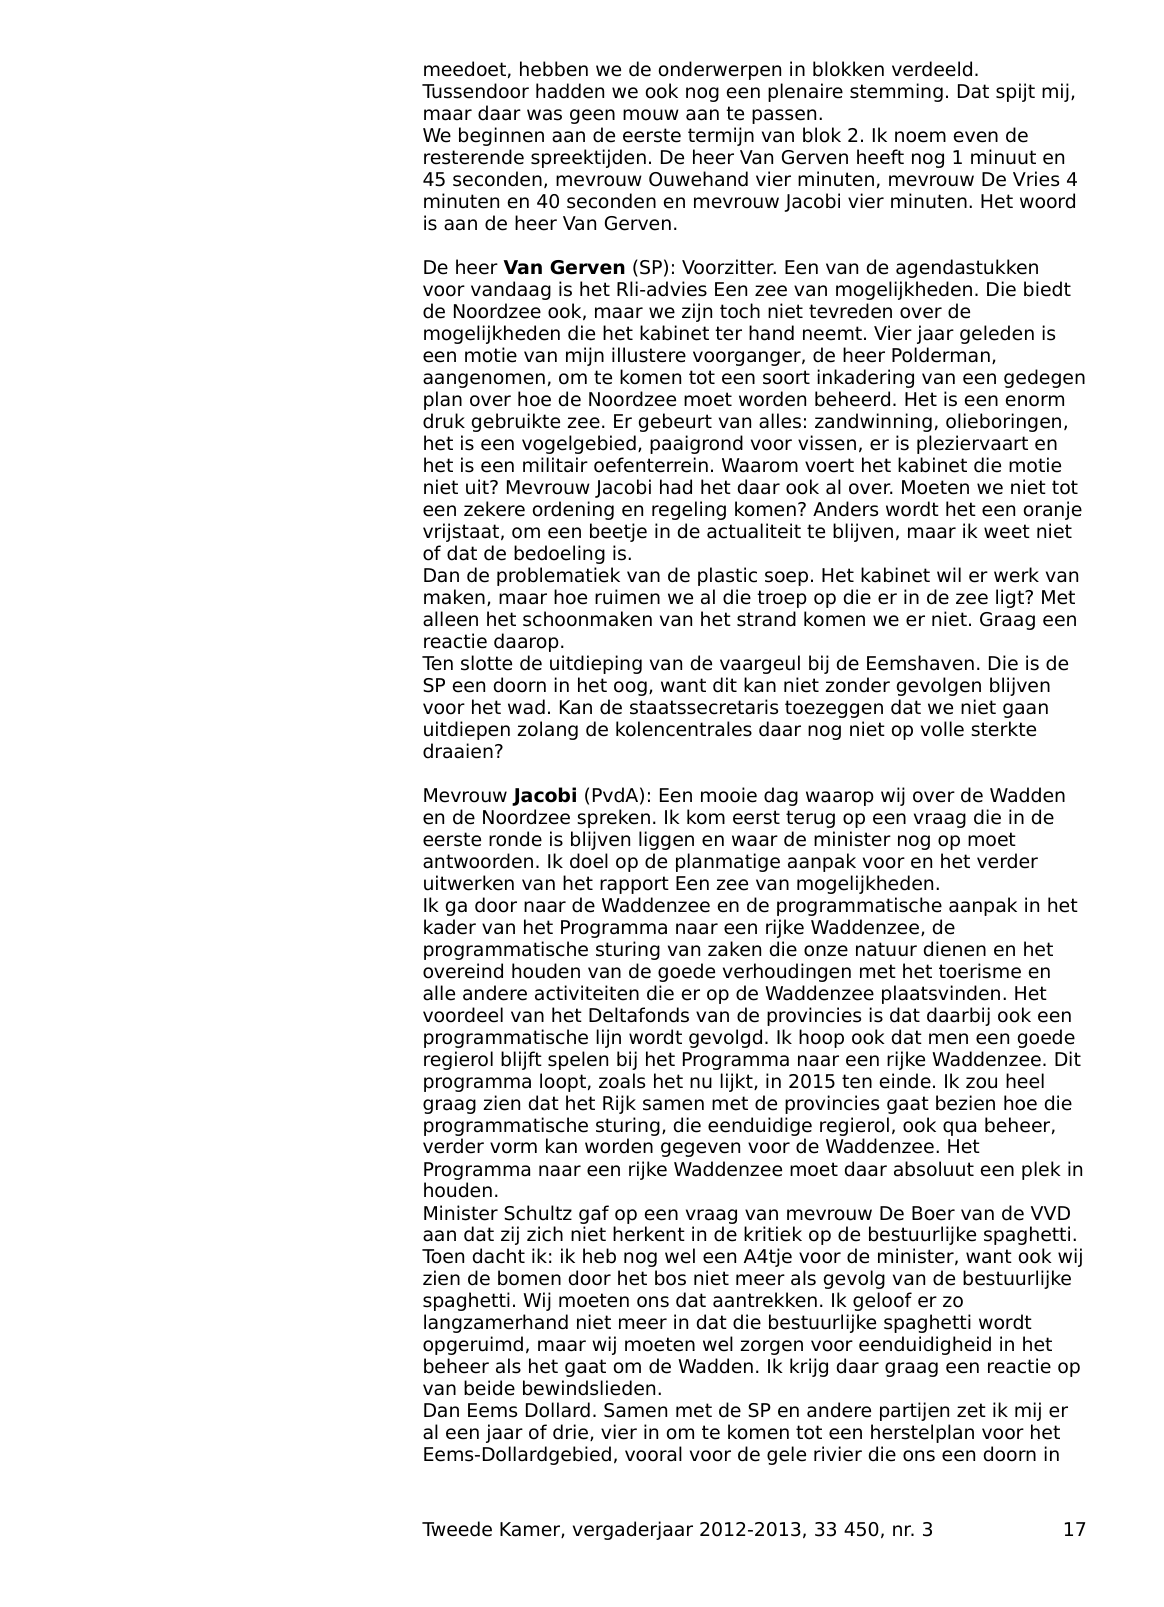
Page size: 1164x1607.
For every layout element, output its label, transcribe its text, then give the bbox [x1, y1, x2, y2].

text meedoet, hebben we de onderwerpen in blokken verdeeld. Tussendoor hadden we ook nog een plenaire stemming. Dat spijt mij, maar daar was geen mouw aan te passen. [422, 59, 1087, 125]
text Mevrouw Jacobi (PvdA): Een mooie dag waarop wij over de Wadden en de Noordzee spreken. Ik kom eerst terug op een vraag die in de eerste ronde is blijven liggen en waar de minister nog op moet antwoorden. Ik doel op de planmatige aanpak voor en het verder uitwerken van het rapport Een zee van mogelijkheden. [422, 785, 1087, 895]
text Ten slotte de uitdieping van de vaargeul bij de Eemshaven. Die is de SP een doorn in het oog, want dit kan niet zonder gevolgen blijven voor het wad. Kan de staatssecretaris toezeggen dat we niet gaan uitdiepen zolang de kolencentrales daar nog niet op volle sterkte draaien? [422, 653, 1087, 763]
text De heer Van Gerven (SP): Voorzitter. Een van de agendastukken voor vandaag is het Rli-advies Een zee van mogelijkheden. Die biedt de Noordzee ook, maar we zijn toch niet tevreden over de mogelijkheden die het kabinet ter hand neemt. Vier jaar geleden is een motie van mijn illustere voorganger, de heer Polderman, aangenomen, om te komen tot een soort inkadering van een gedegen plan over hoe de Noordzee moet worden beheerd. Het is een enorm druk gebruikte zee. Er gebeurt van alles: zandwinning, olieboringen, het is een vogelgebied, paaigrond voor vissen, er is pleziervaart en het is een militair oefenterrein. Waarom voert het kabinet die motie niet uit? Mevrouw Jacobi had het daar ook al over. Moeten we niet tot een zekere ordening en regeling komen? Anders wordt het een oranje vrijstaat, om een beetje in de actualiteit te blijven, maar ik weet niet of dat de bedoeling is. [422, 257, 1087, 565]
text Dan de problematiek van de plastic soep. Het kabinet wil er werk van maken, maar hoe ruimen we al die troep op die er in de zee ligt? Met alleen het schoonmaken van het strand komen we er niet. Graag een reactie daarop. [422, 565, 1087, 653]
text Minister Schultz gaf op een vraag van mevrouw De Boer van de VVD aan dat zij zich niet herkent in de kritiek op de bestuurlijke spaghetti. Toen dacht ik: ik heb nog wel een A4tje voor de minister, want ook wij zien de bomen door het bos niet meer als gevolg van de bestuurlijke spaghetti. Wij moeten ons dat aantrekken. Ik geloof er zo langzamerhand niet meer in dat die bestuurlijke spaghetti wordt opgeruimd, maar wij moeten wel zorgen voor eenduidigheid in het beheer als het gaat om de Wadden. Ik krijg daar graag een reactie op van beide bewindslieden. [422, 1202, 1087, 1400]
text We beginnen aan de eerste termijn van blok 2. Ik noem even de resterende spreektijden. De heer Van Gerven heeft nog 1 minuut en 45 seconden, mevrouw Ouwehand vier minuten, mevrouw De Vries 4 minuten en 40 seconden en mevrouw Jacobi vier minuten. Het woord is aan de heer Van Gerven. [422, 125, 1087, 235]
text Ik ga door naar de Waddenzee en de programmatische aanpak in het kader van het Programma naar een rijke Waddenzee, de programmatische sturing van zaken die onze natuur dienen en het overeind houden van de goede verhoudingen met het toerisme en alle andere activiteiten die er op de Waddenzee plaatsvinden. Het voordeel van het Deltafonds van de provincies is dat daarbij ook een programmatische lijn wordt gevolgd. Ik hoop ook dat men een goede regierol blijft spelen bij het Programma naar een rijke Waddenzee. Dit programma loopt, zoals het nu lijkt, in 2015 ten einde. Ik zou heel graag zien dat het Rijk samen met de provincies gaat bezien hoe die programmatische sturing, die eenduidige regierol, ook qua beheer, verder vorm kan worden gegeven voor de Waddenzee. Het Programma naar een rijke Waddenzee moet daar absoluut een plek in houden. [422, 895, 1087, 1202]
text Dan Eems Dollard. Samen met de SP en andere partijen zet ik mij er al een jaar of drie, vier in om te komen tot een herstelplan voor het Eems-Dollardgebied, vooral voor de gele rivier die ons een doorn in [422, 1400, 1087, 1466]
